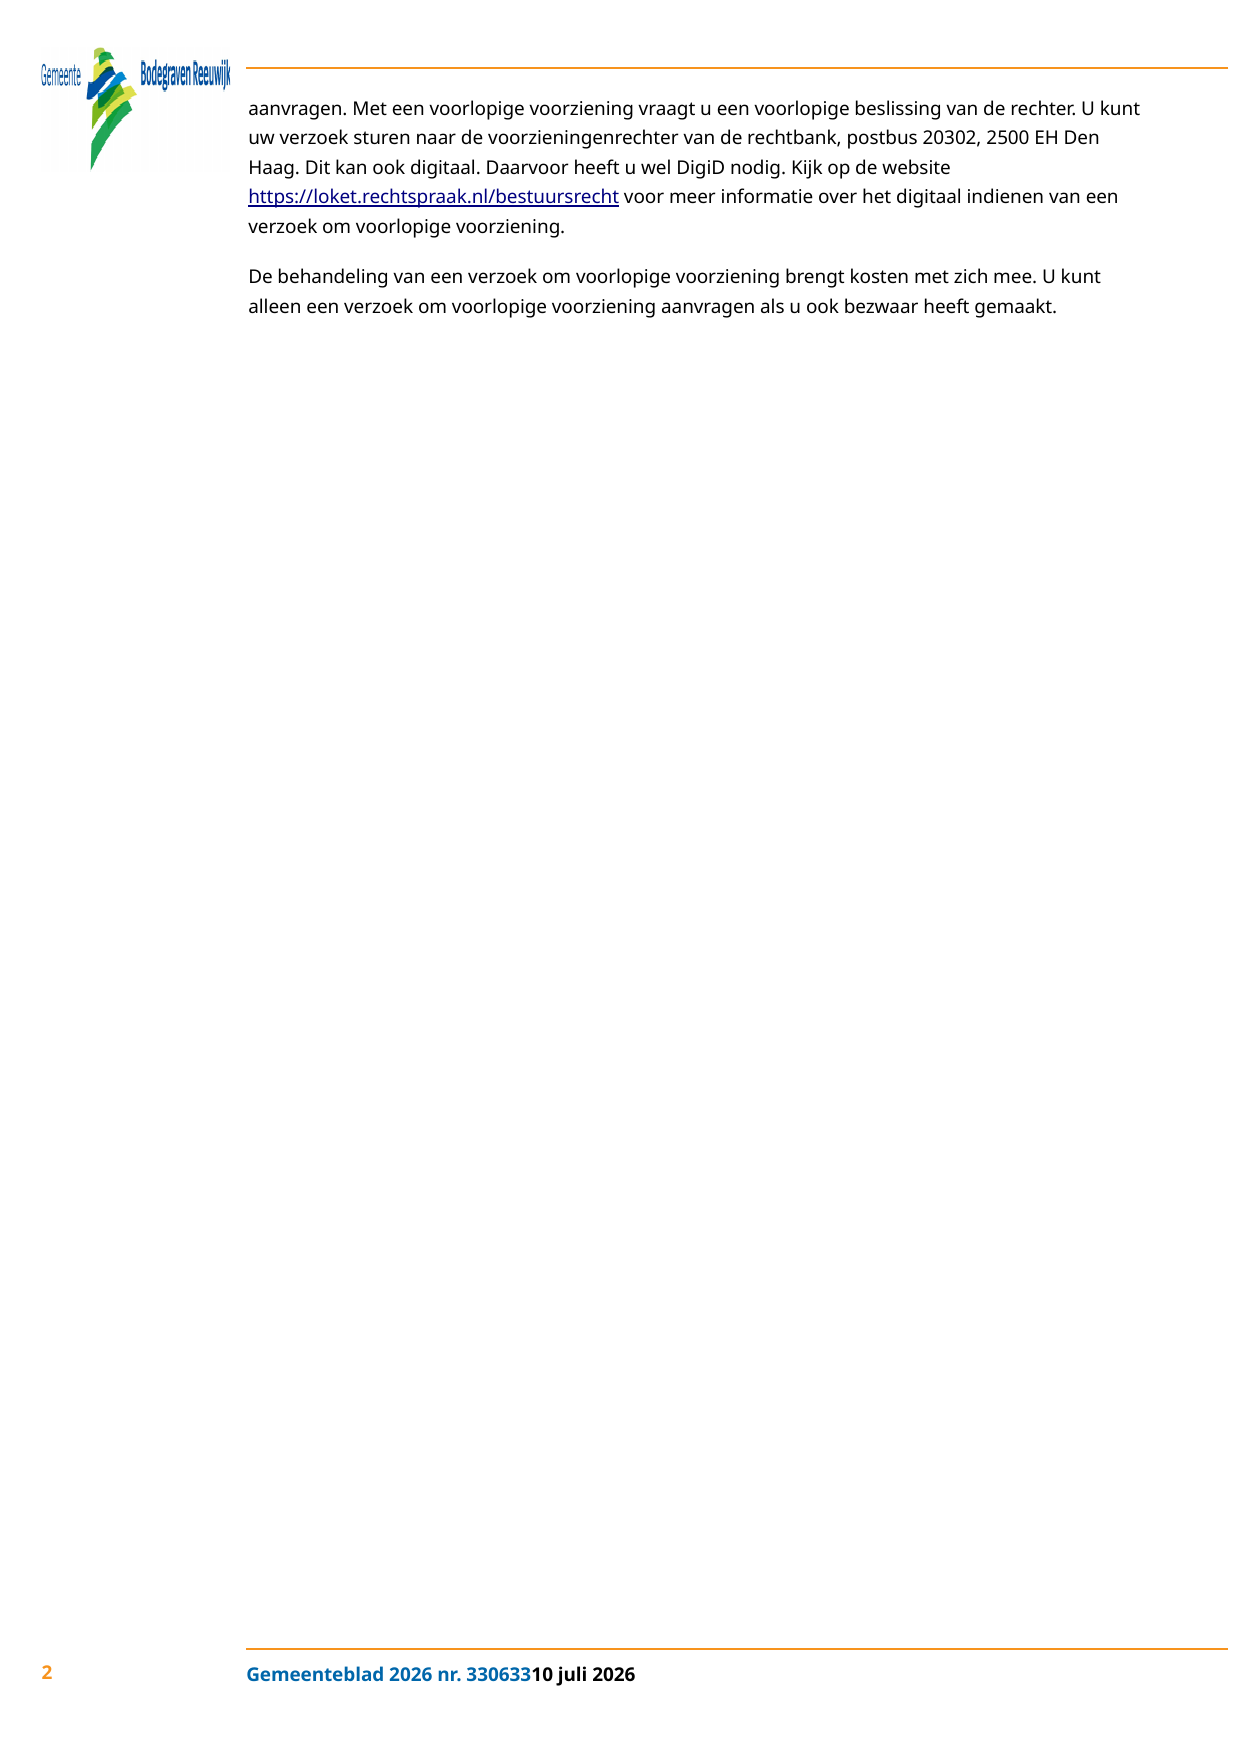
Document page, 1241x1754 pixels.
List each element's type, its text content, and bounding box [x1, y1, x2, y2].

text aanvragen. Met een voorlopige voorziening vraagt u een voorlopige beslissing van de rechter. U kunt uw verzoek sturen naar de voorzieningenrechter van de rechtbank, postbus 20302, 2500 EH Den Haag. Dit kan ook digitaal. Daarvoor heeft u wel DigiD nodig. Kijk op de website https://loket.rechtspraak.nl/bestuursrecht voor meer informatie over het digitaal indienen van een verzoek om voorlopige voorziening. [248, 95, 1152, 239]
text De behandeling van een verzoek om voorlopige voorziening brengt kosten met zich mee. U kunt alleen een verzoek om voorlopige voorziening aanvragen als u ook bezwaar heeft gemaakt. [248, 263, 1152, 319]
picture [41, 47, 231, 172]
